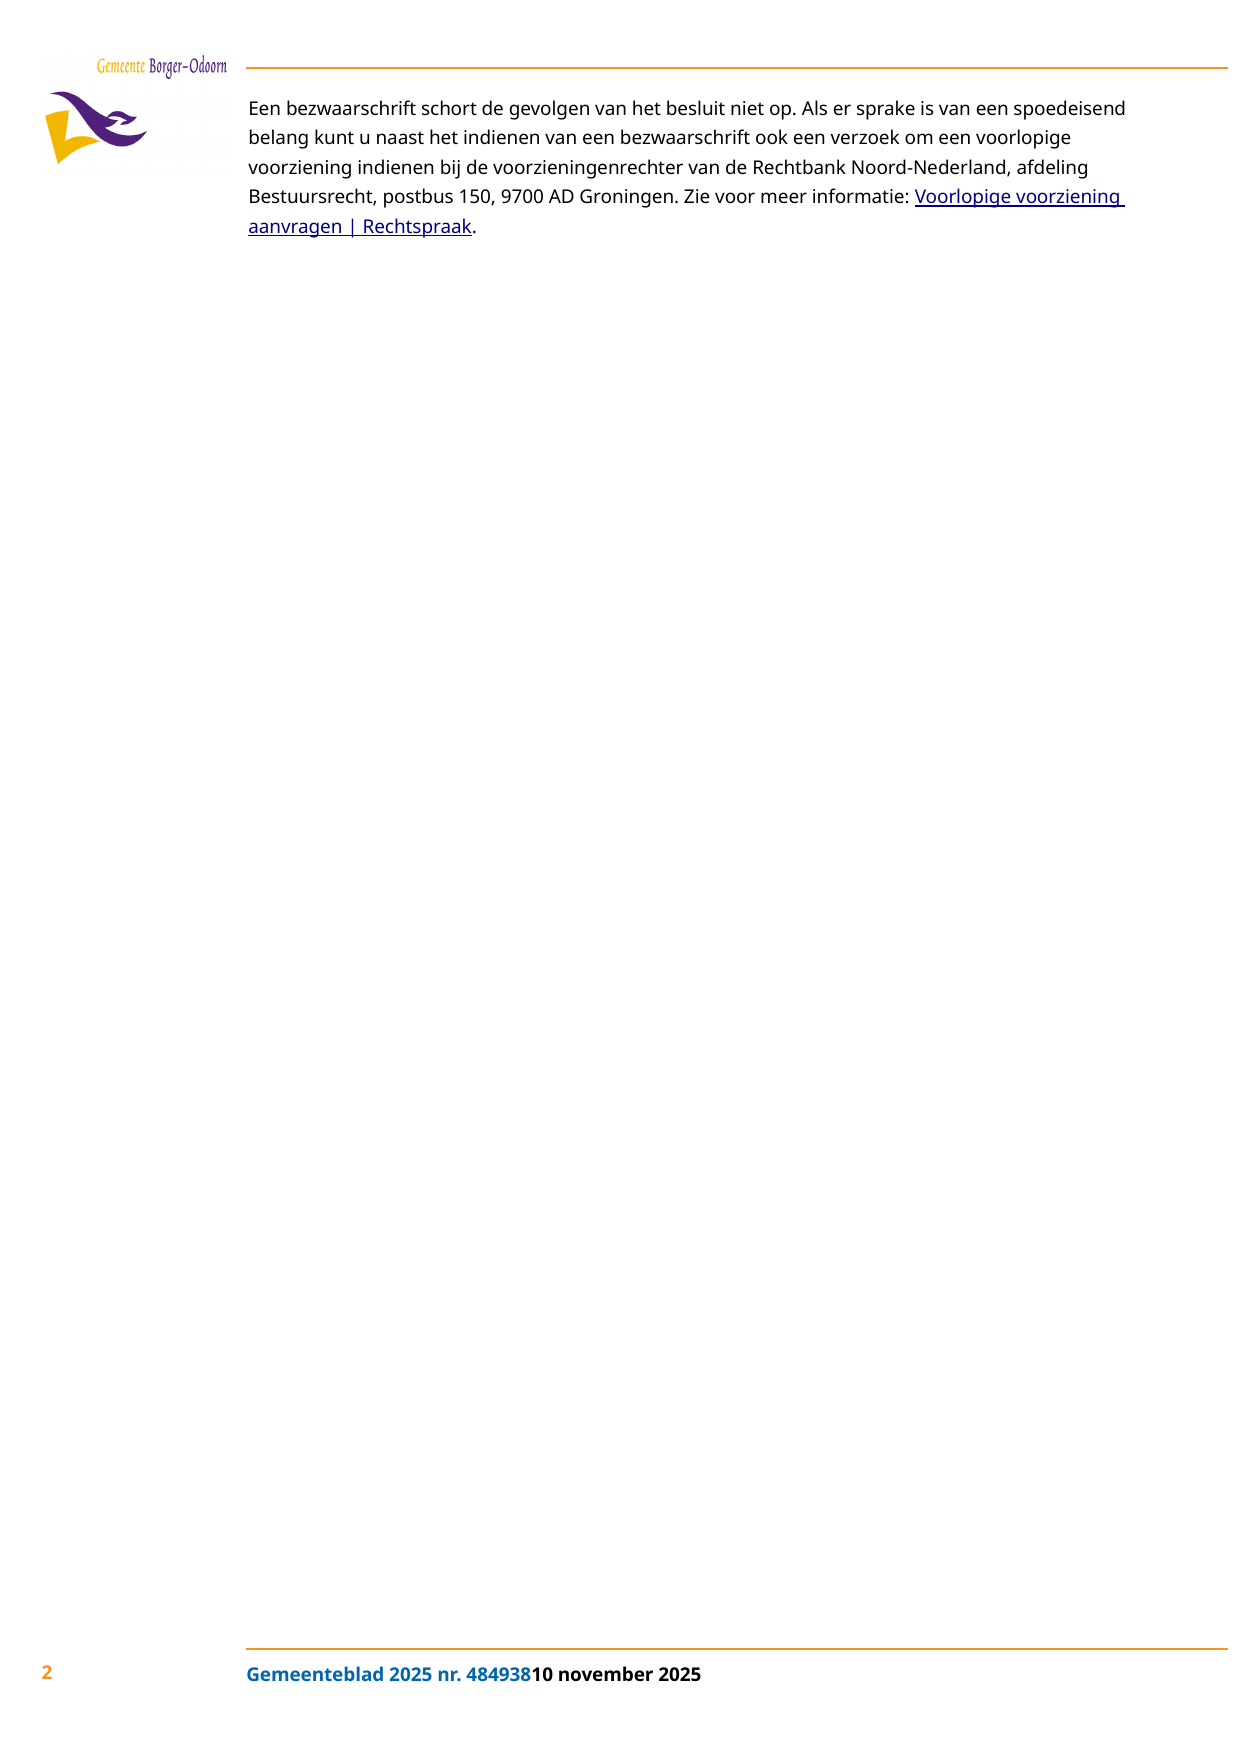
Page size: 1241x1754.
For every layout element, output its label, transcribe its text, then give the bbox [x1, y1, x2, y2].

text Een bezwaarschrift schort de gevolgen van het besluit niet op. Als er sprake is van een spoedeisend belang kunt u naast het indienen van een bezwaarschrift ook een verzoek om een voorlopige voorziening indienen bij de voorzieningenrechter van de Rechtbank Noord-Nederland, afdeling Bestuursrecht, postbus 150, 9700 AD Groningen. Zie voor meer informatie: Voorlopige voorziening aanvragen | Rechtspraak. [248, 95, 1152, 239]
picture [41, 47, 231, 172]
